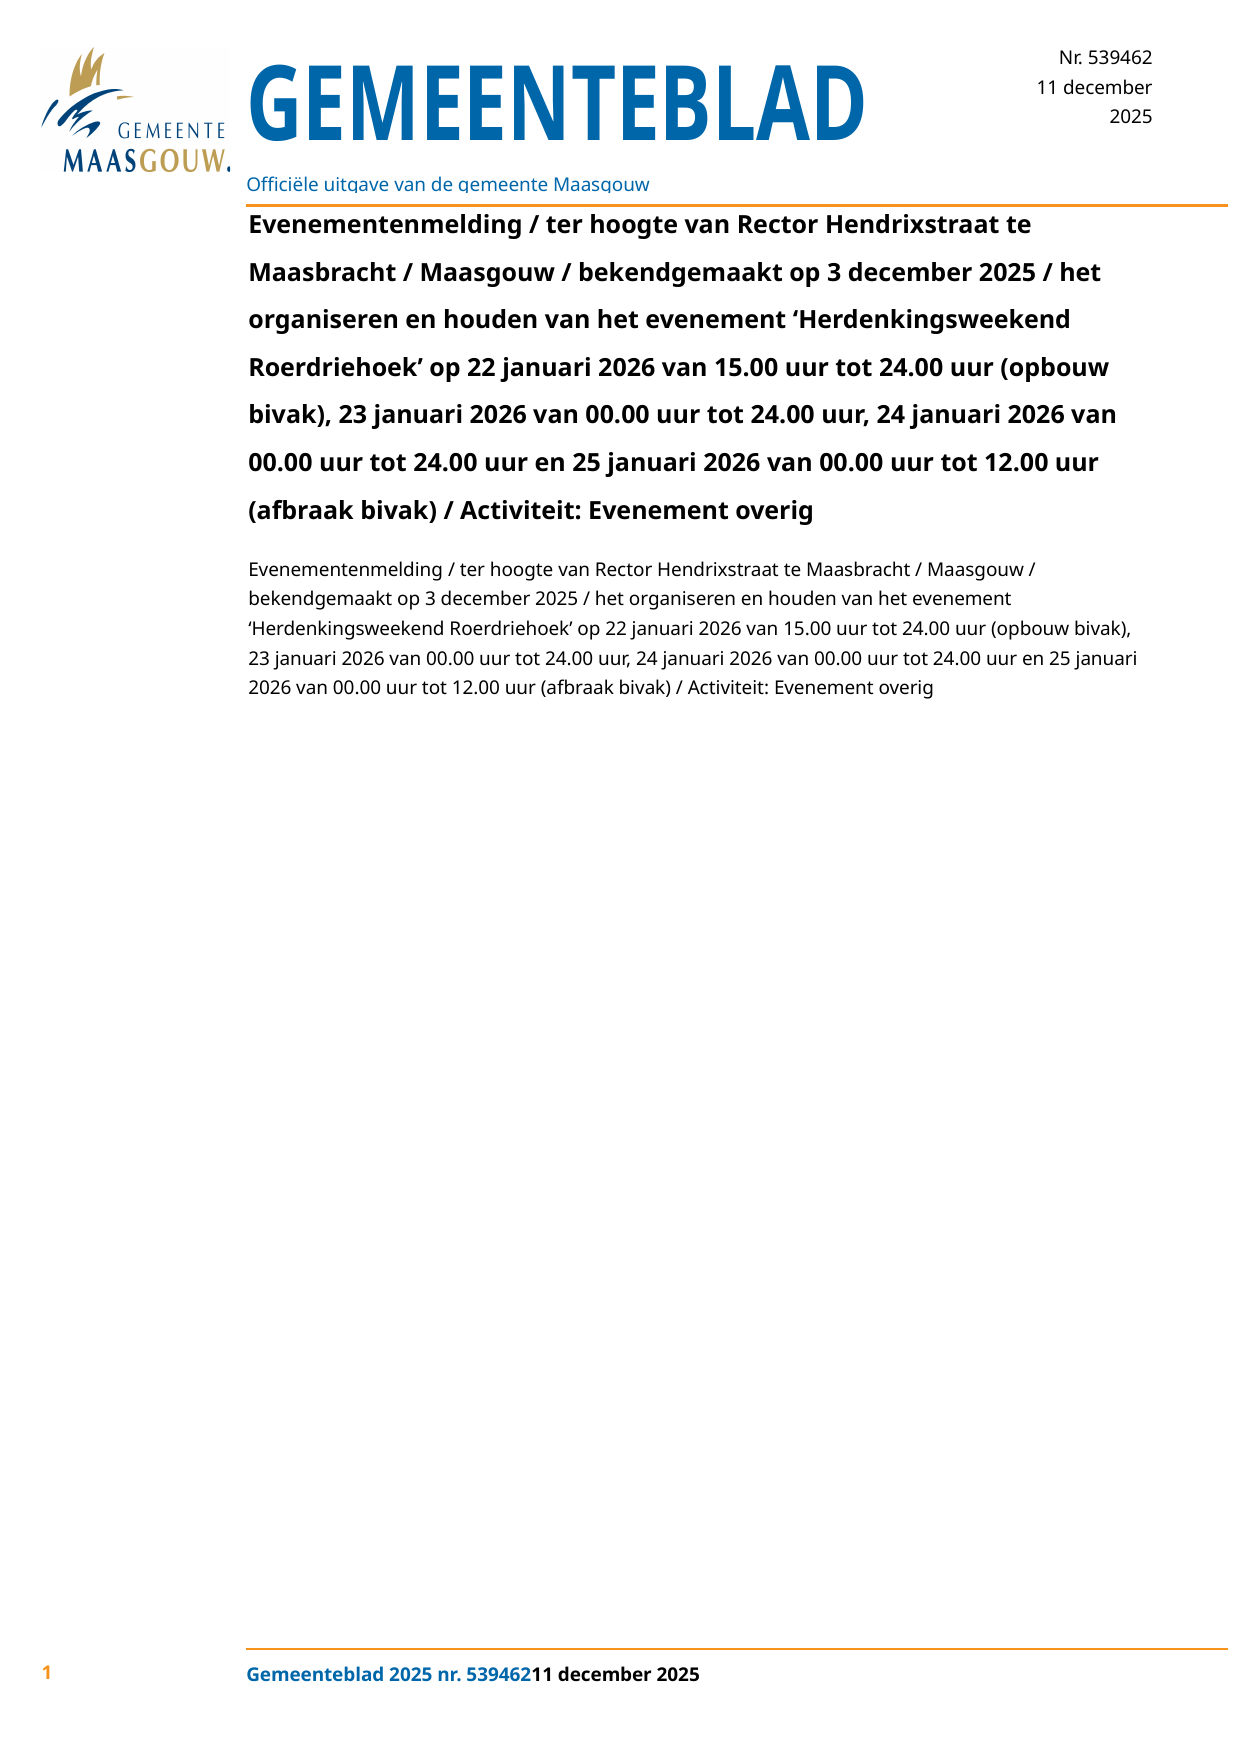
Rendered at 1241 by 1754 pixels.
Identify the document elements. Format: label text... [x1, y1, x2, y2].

text Evenementenmelding / ter hoogte van Rector Hendrixstraat te Maasbracht / Maasgouw / bekendgemaakt op 3 december 2025 / het organiseren en houden van het evenement ‘Herdenkingsweekend Roerdriehoek’ op 22 januari 2026 van 15.00 uur tot 24.00 uur (opbouw bivak), 23 januari 2026 van 00.00 uur tot 24.00 uur, 24 januari 2026 van 00.00 uur tot 24.00 uur en 25 januari 2026 van 00.00 uur tot 12.00 uur (afbraak bivak) / Activiteit: Evenement overig [248, 556, 1152, 700]
picture [41, 47, 231, 172]
text Evenementenmelding / ter hoogte van Rector Hendrixstraat te Maasbracht / Maasgouw / bekendgemaakt op 3 december 2025 / het organiseren en houden van het evenement ‘Herdenkingsweekend Roerdriehoek’ op 22 januari 2026 van 15.00 uur tot 24.00 uur (opbouw bivak), 23 januari 2026 van 00.00 uur tot 24.00 uur, 24 januari 2026 van 00.00 uur tot 24.00 uur en 25 januari 2026 van 00.00 uur tot 12.00 uur (afbraak bivak) / Activiteit: Evenement overig [248, 207, 1152, 526]
